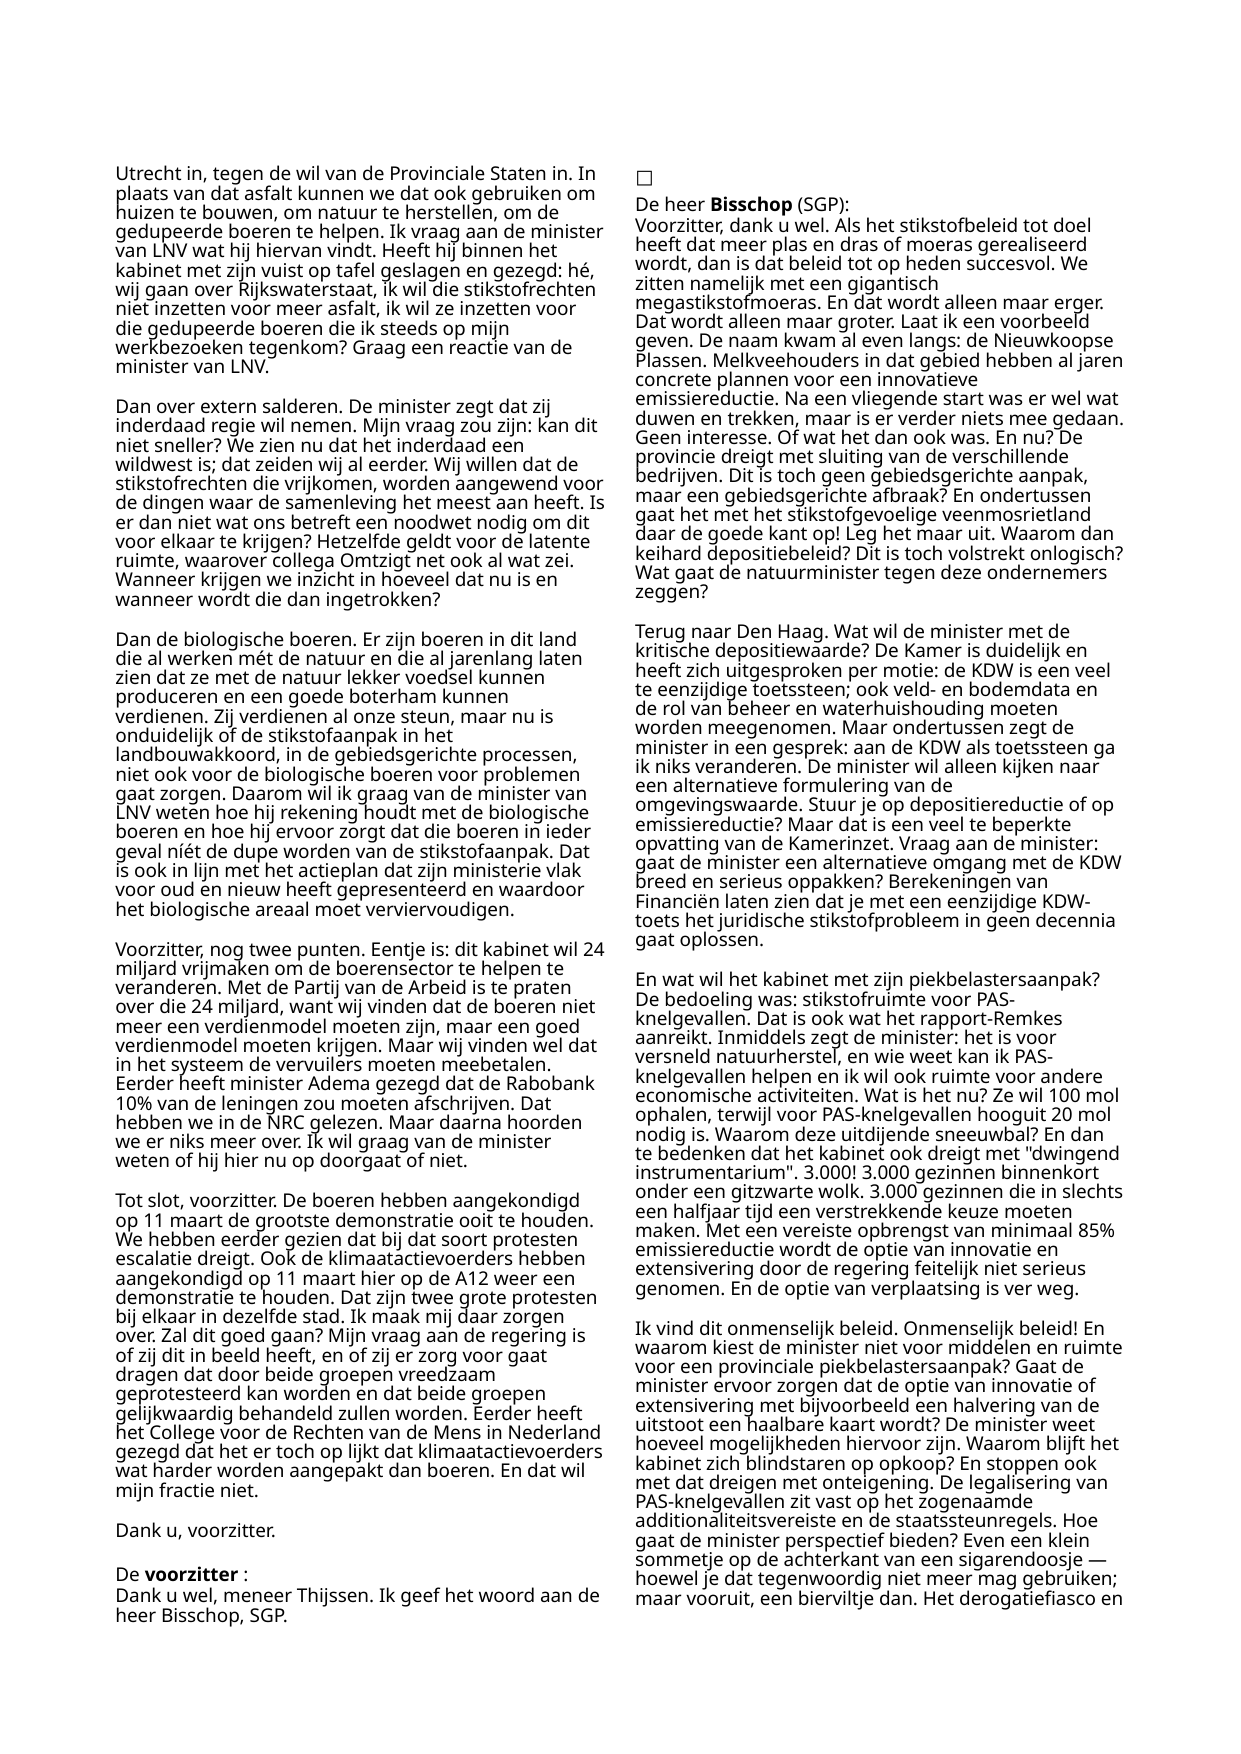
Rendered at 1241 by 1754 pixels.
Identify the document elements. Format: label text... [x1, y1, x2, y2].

text En wat wil het kabinet met zijn piekbelastersaanpak? De bedoeling was: stikstofruimte voor PAS-knelgevallen. Dat is ook wat het rapport-Remkes aanreikt. Inmiddels zegt de minister: het is voor versneld natuurherstel, en wie weet kan ik PAS-knelgevallen helpen en ik wil ook ruimte voor andere economische activiteiten. Wat is het nu? Ze wil 100 mol ophalen, terwijl voor PAS-knelgevallen hooguit 20 mol nodig is. Waarom deze uitdijende sneeuwbal? En dan te bedenken dat het kabinet ook dreigt met "dwingend instrumentarium". 3.000! 3.000 gezinnen binnenkort onder een gitzwarte wolk. 3.000 gezinnen die in slechts een halfjaar tijd een verstrekkende keuze moeten maken. Met een vereiste opbrengst van minimaal 85% emissiereductie wordt de optie van innovatie en extensivering door de regering feitelijk niet serieus genomen. En de optie van verplaatsing is ver weg. [635, 971, 1125, 1299]
text Dan de biologische boeren. Er zijn boeren in dit land die al werken mét de natuur en die al jarenlang laten zien dat ze met de natuur lekker voedsel kunnen produceren en een goede boterham kunnen verdienen. Zij verdienen al onze steun, maar nu is onduidelijk of de stikstofaanpak in het landbouwakkoord, in de gebiedsgerichte processen, niet ook voor de biologische boeren voor problemen gaat zorgen. Daarom wil ik graag van de minister van LNV weten hoe hij rekening houdt met de biologische boeren en hoe hij ervoor zorgt dat die boeren in ieder geval níét de dupe worden van de stikstofaanpak. Dat is ook in lijn met het actieplan dat zijn ministerie vlak voor oud en nieuw heeft gepresenteerd en waardoor het biologische areaal moet verviervoudigen. [115, 631, 605, 920]
text De heer Bisschop (SGP): [635, 191, 1125, 217]
text Terug naar Den Haag. Wat wil de minister met de kritische depositiewaarde? De Kamer is duidelijk en heeft zich uitgesproken per motie: de KDW is een veel te eenzijdige toetssteen; ook veld- en bodemdata en de rol van beheer en waterhuishouding moeten worden meegenomen. Maar ondertussen zegt de minister in een gesprek: aan de KDW als toetssteen ga ik niks veranderen. De minister wil alleen kijken naar een alternatieve formulering van de omgevingswaarde. Stuur je op depositiereductie of op emissiereductie? Maar dat is een veel te beperkte opvatting van de Kamerinzet. Vraag aan de minister: gaat de minister een alternatieve omgang met de KDW breed en serieus oppakken? Berekeningen van Financiën laten zien dat je met een eenzijdige KDW-toets het juridische stikstofprobleem in geen decennia gaat oplossen. [635, 623, 1125, 951]
text De voorzitter : [115, 1562, 605, 1587]
text Voorzitter, nog twee punten. Eentje is: dit kabinet wil 24 miljard vrijmaken om de boerensector te helpen te veranderen. Met de Partij van de Arbeid is te praten over die 24 miljard, want wij vinden dat de boeren niet meer een verdienmodel moeten zijn, maar een goed verdienmodel moeten krijgen. Maar wij vinden wel dat in het systeem de vervuilers moeten meebetalen. Eerder heeft minister Adema gezegd dat de Rabobank 10% van de leningen zou moeten afschrijven. Dat hebben we in de NRC gelezen. Maar daarna hoorden we er niks meer over. Ik wil graag van de minister weten of hij hier nu op doorgaat of niet. [115, 941, 605, 1172]
text Dank u, voorzitter. [115, 1522, 605, 1541]
text Utrecht in, tegen de wil van de Provinciale Staten in. In plaats van dat asfalt kunnen we dat ook gebruiken om huizen te bouwen, om natuur te herstellen, om de gedupeerde boeren te helpen. Ik vraag aan de minister van LNV wat hij hiervan vindt. Heeft hij binnen het kabinet met zijn vuist op tafel geslagen en gezegd: hé, wij gaan over Rijkswaterstaat, ik wil die stikstofrechten niet inzetten voor meer asfalt, ik wil ze inzetten voor die gedupeerde boeren die ik steeds op mijn werkbezoeken tegenkom? Graag een reactie van de minister van LNV. [115, 165, 605, 377]
text Dan over extern salderen. De minister zegt dat zij inderdaad regie wil nemen. Mijn vraag zou zijn: kan dit niet sneller? We zien nu dat het inderdaad een wildwest is; dat zeiden wij al eerder. Wij willen dat de stikstofrechten die vrijkomen, worden aangewend voor de dingen waar de samenleving het meest aan heeft. Is er dan niet wat ons betreft een noodwet nodig om dit voor elkaar te krijgen? Hetzelfde geldt voor de latente ruimte, waarover collega Omtzigt net ook al wat zei. Wanneer krijgen we inzicht in hoeveel dat nu is en wanneer wordt die dan ingetrokken? [115, 398, 605, 610]
text ⬜ [635, 165, 1125, 191]
text Tot slot, voorzitter. De boeren hebben aangekondigd op 11 maart de grootste demonstratie ooit te houden. We hebben eerder gezien dat bij dat soort protesten escalatie dreigt. Ook de klimaatactievoerders hebben aangekondigd op 11 maart hier op de A12 weer een demonstratie te houden. Dat zijn twee grote protesten bij elkaar in dezelfde stad. Ik maak mij daar zorgen over. Zal dit goed gaan? Mijn vraag aan de regering is of zij dit in beeld heeft, en of zij er zorg voor gaat dragen dat door beide groepen vreedzaam geprotesteerd kan worden en dat beide groepen gelijkwaardig behandeld zullen worden. Eerder heeft het College voor de Rechten van de Mens in Nederland gezegd dat het er toch op lijkt dat klimaatactievoerders wat harder worden aangepakt dan boeren. En dat wil mijn fractie niet. [115, 1192, 605, 1501]
text Ik vind dit onmenselijk beleid. Onmenselijk beleid! En waarom kiest de minister niet voor middelen en ruimte voor een provinciale piekbelastersaanpak? Gaat de minister ervoor zorgen dat de optie van innovatie of extensivering met bijvoorbeeld een halvering van de uitstoot een haalbare kaart wordt? De minister weet hoeveel mogelijkheden hiervoor zijn. Waarom blijft het kabinet zich blindstaren op opkoop? En stoppen ook met dat dreigen met onteigening. De legalisering van PAS-knelgevallen zit vast op het zogenaamde additionaliteitsvereiste en de staatssteunregels. Hoe gaat de minister perspectief bieden? Even een klein sommetje op de achterkant van een sigarendoosje — hoewel je dat tegenwoordig niet meer mag gebruiken; maar vooruit, een bierviltje dan. Het derogatiefiasco en [635, 1320, 1125, 1609]
text Dank u wel, meneer Thijssen. Ik geef het woord aan de heer Bisschop, SGP. [115, 1587, 605, 1626]
text Voorzitter, dank u wel. Als het stikstofbeleid tot doel heeft dat meer plas en dras of moeras gerealiseerd wordt, dan is dat beleid tot op heden succesvol. We zitten namelijk met een gigantisch megastikstofmoeras. En dat wordt alleen maar erger. Dat wordt alleen maar groter. Laat ik een voorbeeld geven. De naam kwam al even langs: de Nieuwkoopse Plassen. Melkveehouders in dat gebied hebben al jaren concrete plannen voor een innovatieve emissiereductie. Na een vliegende start was er wel wat duwen en trekken, maar is er verder niets mee gedaan. Geen interesse. Of wat het dan ook was. En nu? De provincie dreigt met sluiting van de verschillende bedrijven. Dit is toch geen gebiedsgerichte aanpak, maar een gebiedsgerichte afbraak? En ondertussen gaat het met het stikstofgevoelige veenmosrietland daar de goede kant op! Leg het maar uit. Waarom dan keihard depositiebeleid? Dit is toch volstrekt onlogisch? Wat gaat de natuurminister tegen deze ondernemers zeggen? [635, 217, 1125, 602]
